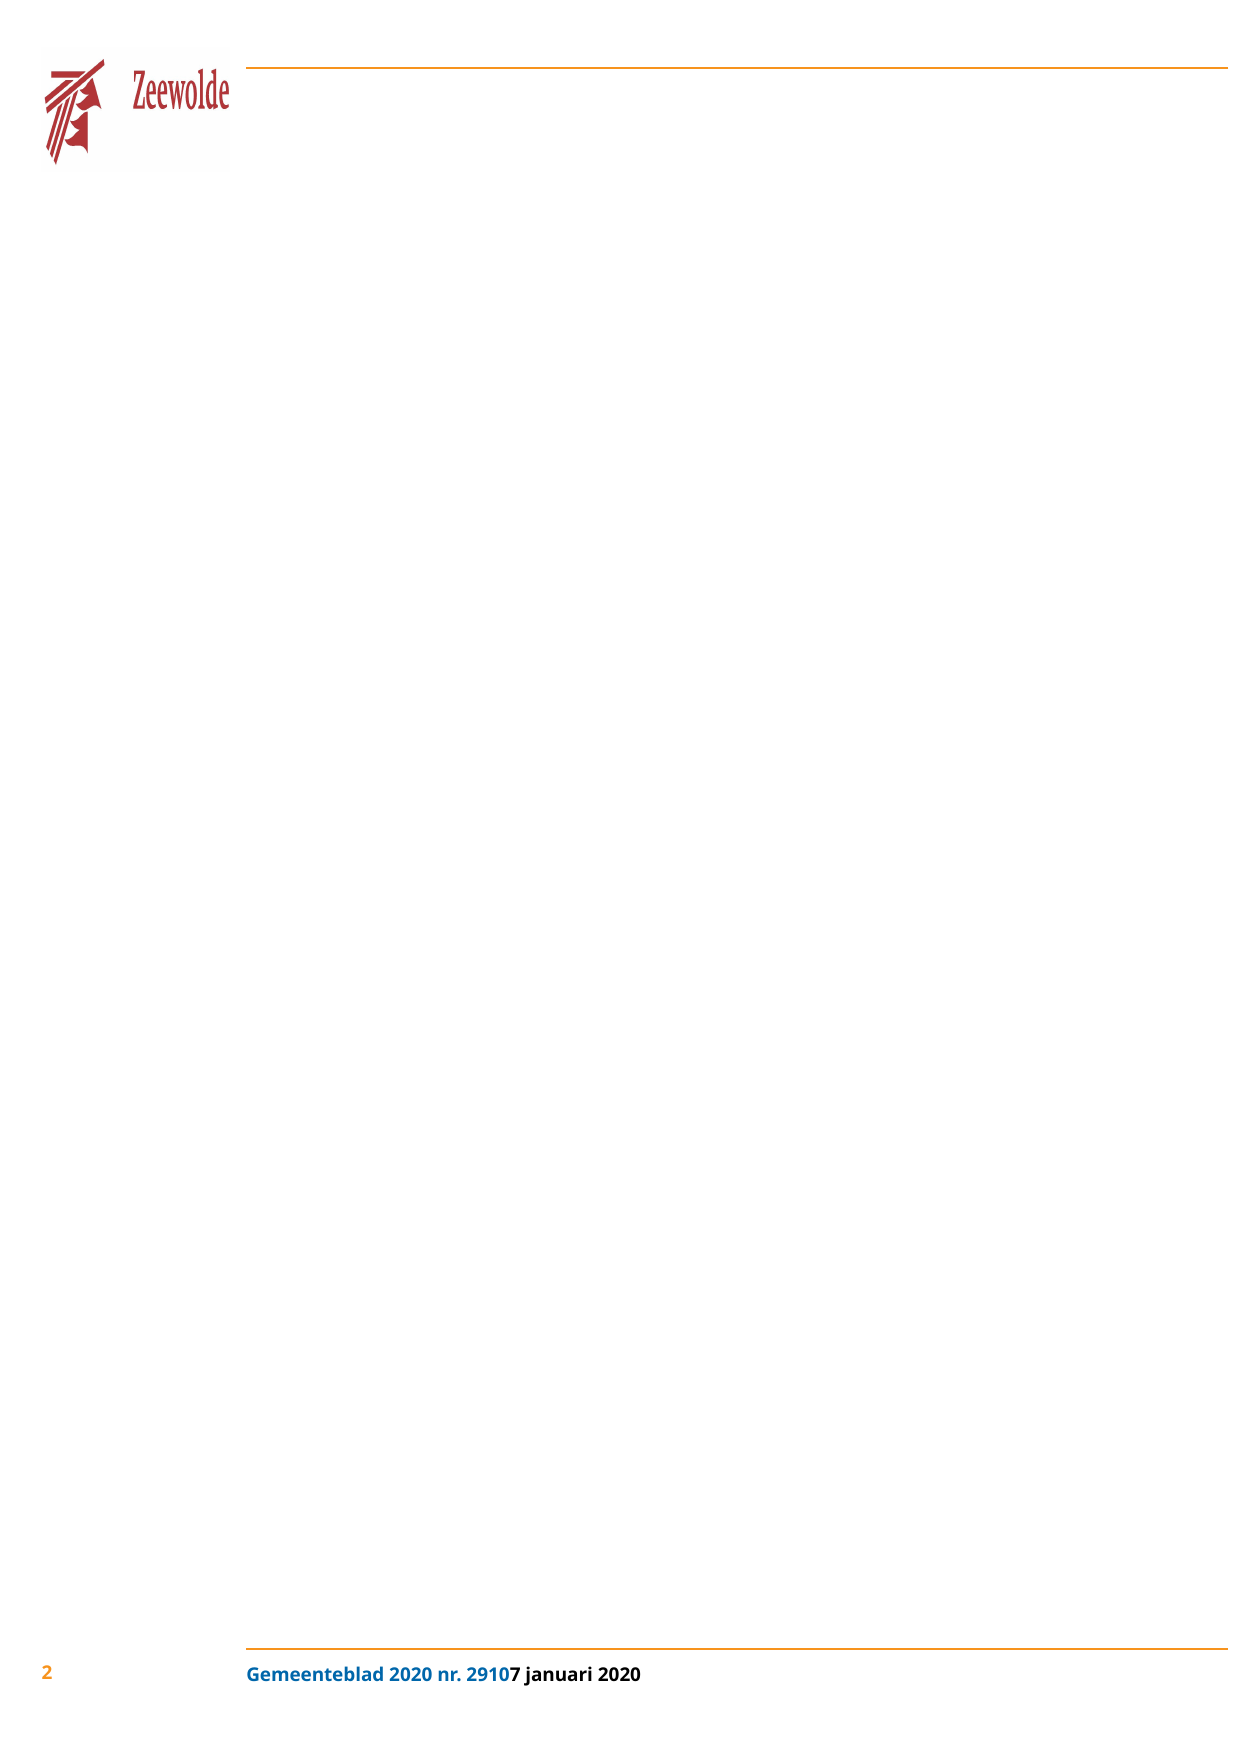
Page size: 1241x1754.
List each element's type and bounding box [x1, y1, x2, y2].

picture [41, 47, 231, 172]
